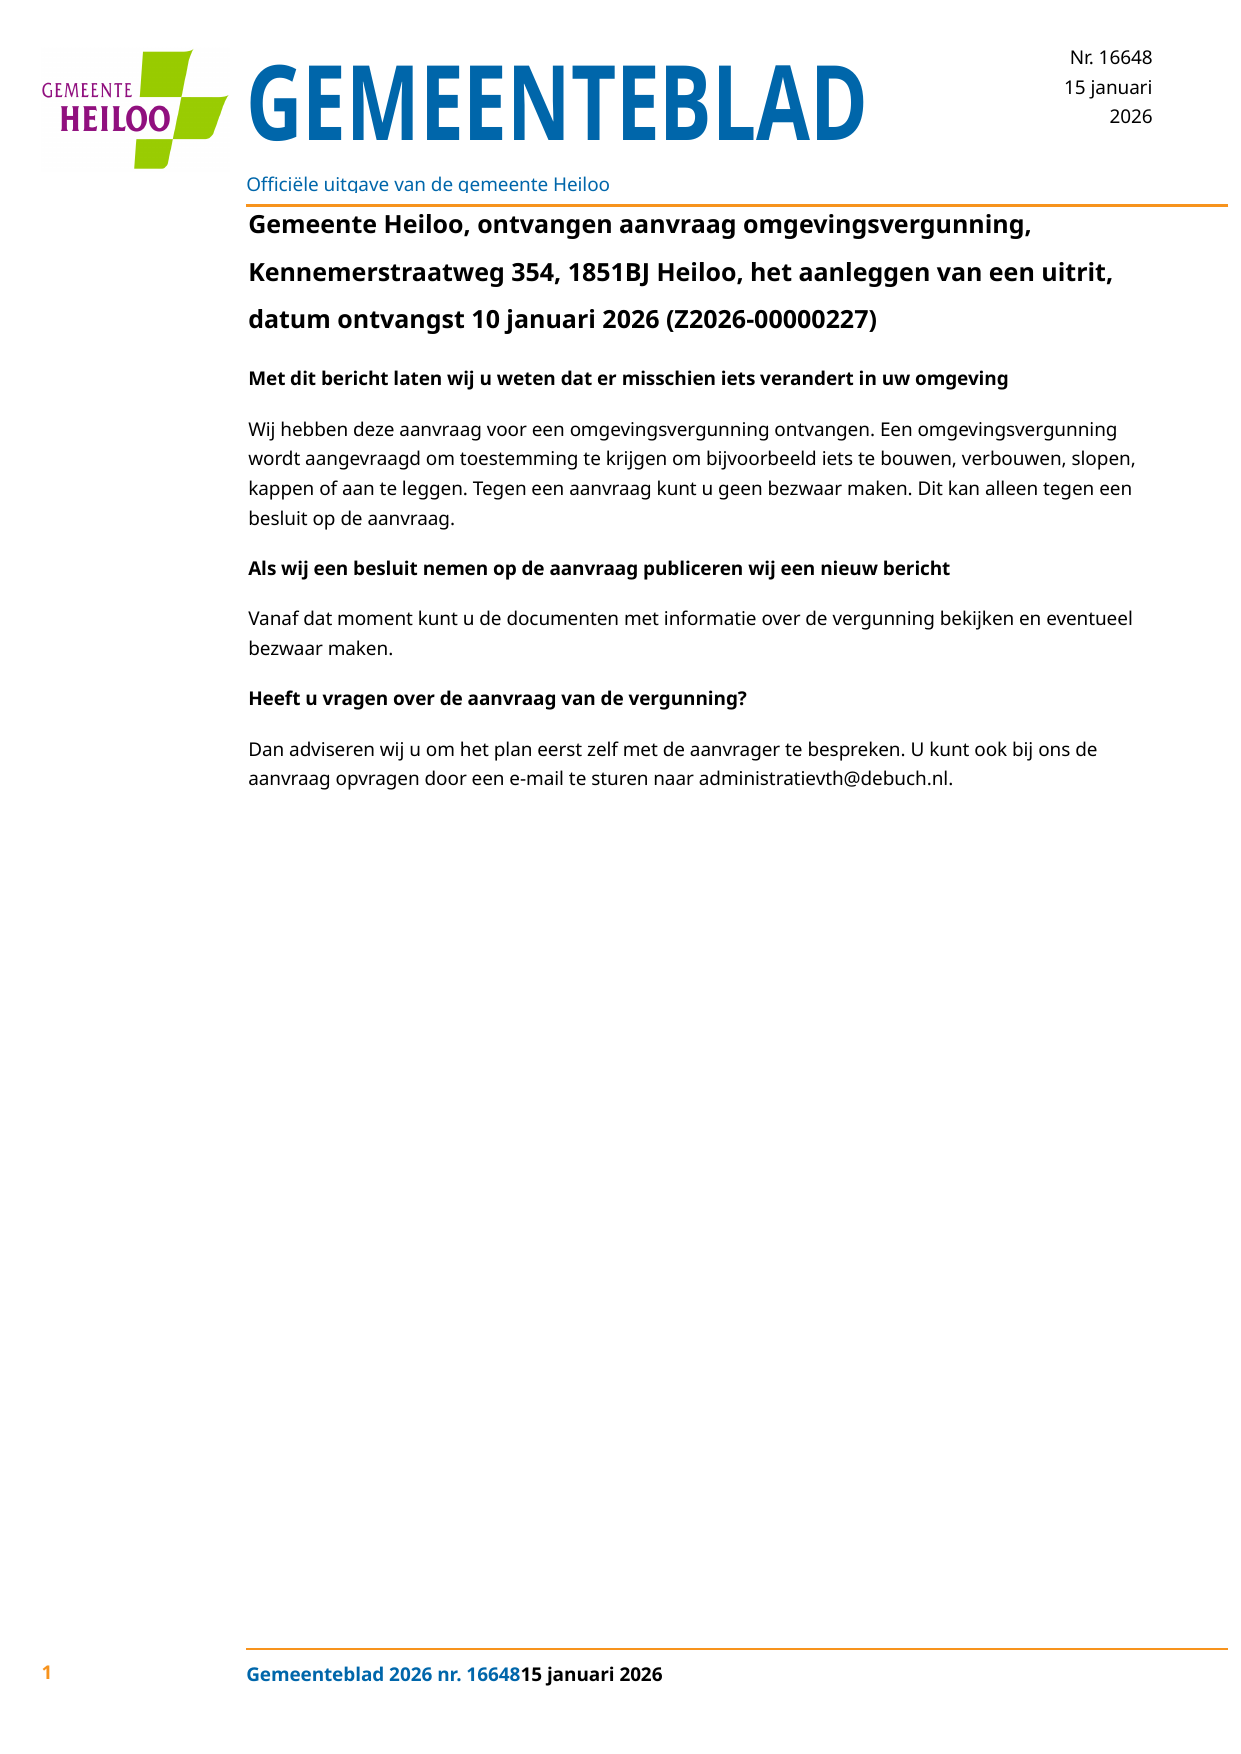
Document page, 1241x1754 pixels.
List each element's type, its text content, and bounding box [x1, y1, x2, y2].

text Heeft u vragen over de aanvraag van de vergunning? [248, 686, 1152, 711]
text Wij hebben deze aanvraag voor een omgevingsvergunning ontvangen. Een omgevingsvergunning wordt aangevraagd om toestemming te krijgen om bijvoorbeeld iets te bouwen, verbouwen, slopen, kappen of aan te leggen. Tegen een aanvraag kunt u geen bezwaar maken. Dit kan alleen tegen een besluit op de aanvraag. [248, 416, 1152, 530]
text Met dit bericht laten wij u weten dat er misschien iets verandert in uw omgeving [248, 366, 1152, 391]
text Gemeente Heiloo, ontvangen aanvraag omgevingsvergunning, Kennemerstraatweg 354, 1851BJ Heiloo, het aanleggen van een uitrit, datum ontvangst 10 januari 2026 (Z2026-00000227) [248, 207, 1152, 336]
text Als wij een besluit nemen op de aanvraag publiceren wij een nieuw bericht [248, 555, 1152, 581]
text Vanaf dat moment kunt u de documenten met informatie over de vergunning bekijken en eventueel bezwaar maken. [248, 606, 1152, 661]
picture [41, 47, 231, 172]
text Dan adviseren wij u om het plan eerst zelf met de aanvrager te bespreken. U kunt ook bij ons de aanvraag opvragen door een e-mail te sturen naar administratievth@debuch.nl. [248, 736, 1152, 791]
